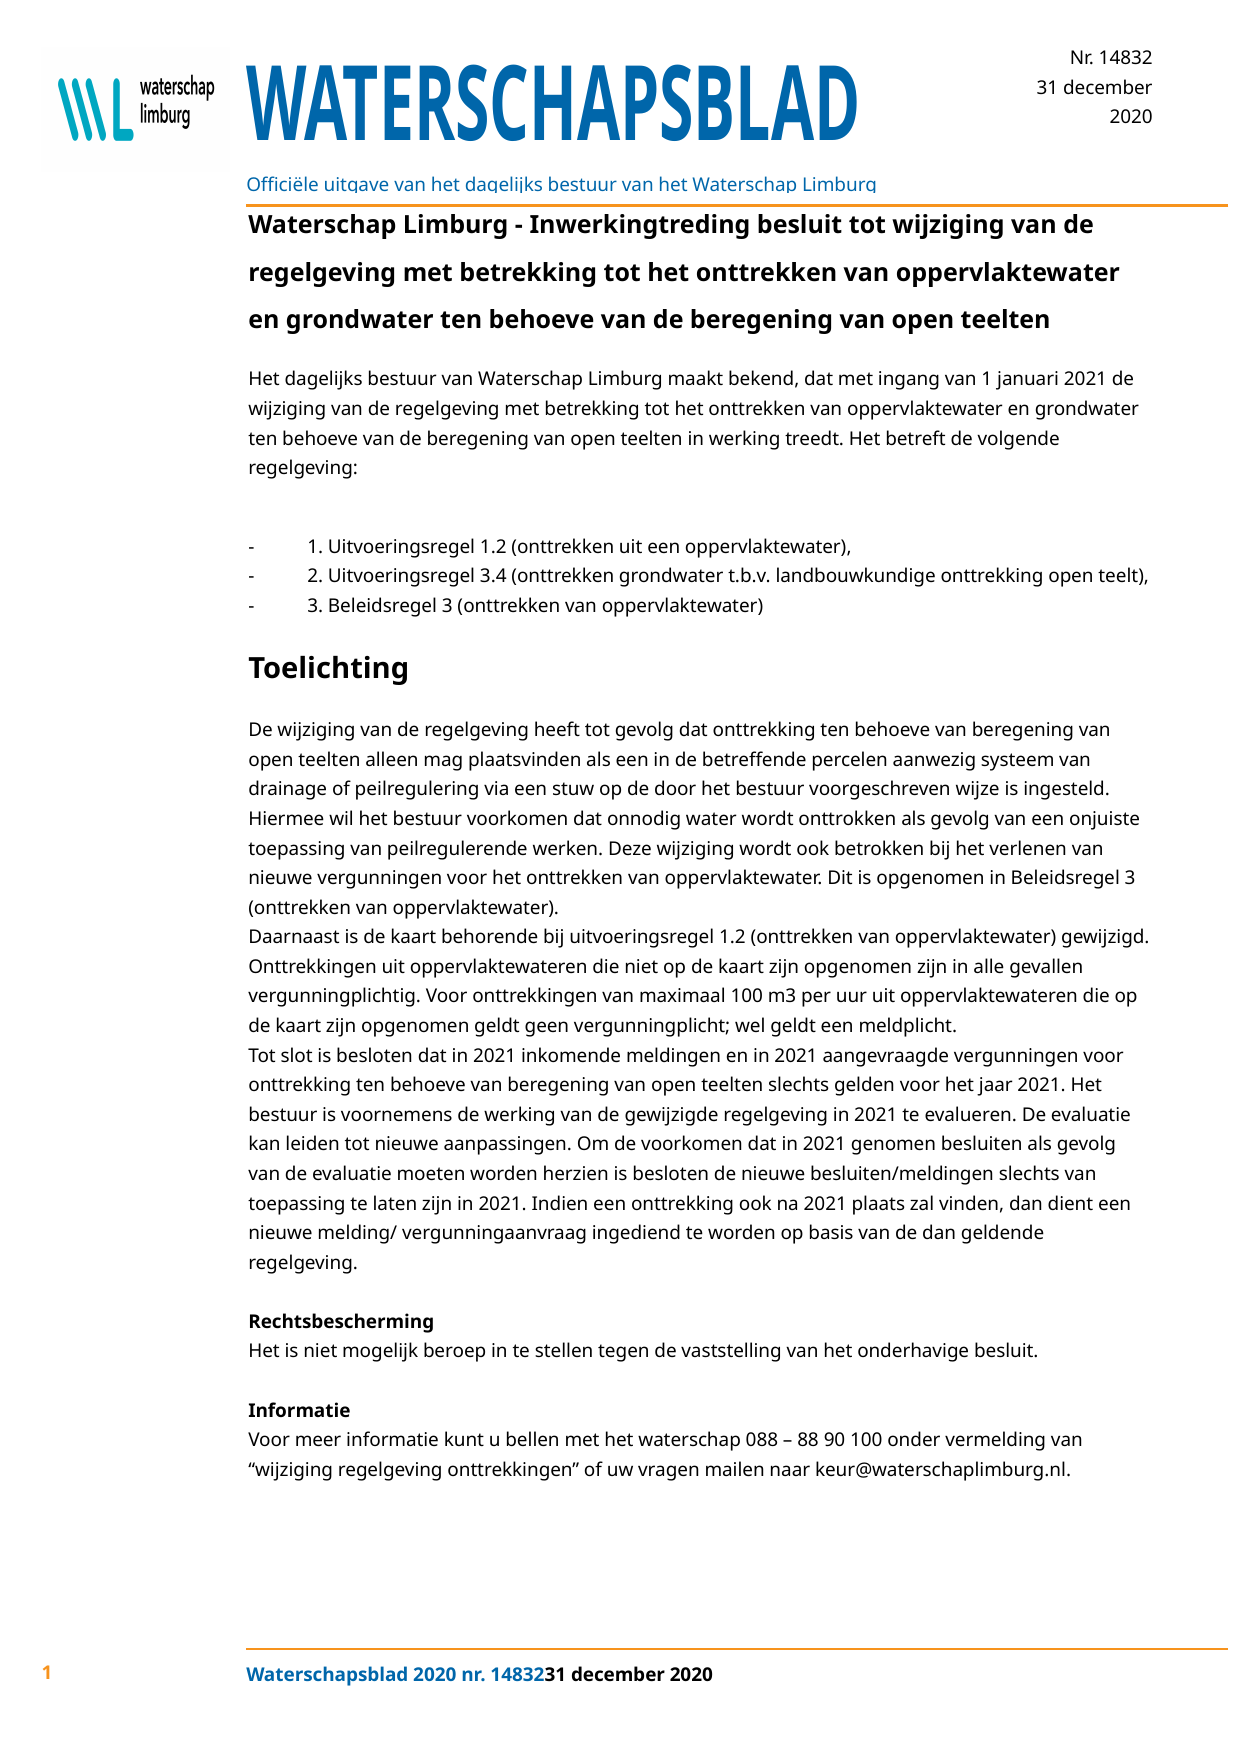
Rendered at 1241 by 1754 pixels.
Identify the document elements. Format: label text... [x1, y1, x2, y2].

picture [41, 47, 231, 172]
text Het is niet mogelijk beroep in te stellen tegen de vaststelling van het onderhavige besluit. [248, 1338, 1152, 1363]
text Informatie [248, 1397, 1152, 1423]
text Het dagelijks bestuur van Waterschap Limburg maakt bekend, dat met ingang van 1 januari 2021 de wijziging van de regelgeving met betrekking tot het onttrekken van oppervlaktewater en grondwater ten behoeve van de beregening van open teelten in werking treedt. Het betreft de volgende regelgeving: [248, 366, 1152, 480]
text Waterschap Limburg - Inwerkingtreding besluit tot wijziging van de regelgeving met betrekking tot het onttrekken van oppervlaktewater en grondwater ten behoeve van de beregening van open teelten [248, 207, 1152, 336]
list 1. Uitvoeringsregel 1.2 (onttrekken uit een oppervlaktewater), [248, 533, 1152, 559]
text De wijziging van de regelgeving heeft tot gevolg dat onttrekking ten behoeve van beregening van open teelten alleen mag plaatsvinden als een in de betreffende percelen aanwezig systeem van drainage of peilregulering via een stuw op de door het bestuur voorgeschreven wijze is ingesteld. Hiermee wil het bestuur voorkomen dat onnodig water wordt onttrokken als gevolg van een onjuiste toepassing van peilregulerende werken. Deze wijziging wordt ook betrokken bij het verlenen van nieuwe vergunningen voor het onttrekken van oppervlaktewater. Dit is opgenomen in Beleidsregel 3 (onttrekken van oppervlaktewater). [248, 716, 1152, 920]
text Daarnaast is de kaart behorende bij uitvoeringsregel 1.2 (onttrekken van oppervlaktewater) gewijzigd. Onttrekkingen uit oppervlaktewateren die niet op de kaart zijn opgenomen zijn in alle gevallen vergunningplichtig. Voor onttrekkingen van maximaal 100 m3 per uur uit oppervlaktewateren die op de kaart zijn opgenomen geldt geen vergunningplicht; wel geldt een meldplicht. [248, 923, 1152, 1038]
list 3. Beleidsregel 3 (onttrekken van oppervlaktewater) [248, 592, 1152, 618]
text Voor meer informatie kunt u bellen met het waterschap 088 – 88 90 100 onder vermelding van “wijziging regelgeving onttrekkingen” of uw vragen mailen naar keur@waterschaplimburg.nl. [248, 1426, 1152, 1482]
text Toelichting [248, 648, 1152, 687]
list 2. Uitvoeringsregel 3.4 (onttrekken grondwater t.b.v. landbouwkundige onttrekking open teelt), [248, 563, 1152, 588]
text Rechtsbescherming [248, 1308, 1152, 1334]
text Tot slot is besloten dat in 2021 inkomende meldingen en in 2021 aangevraagde vergunningen voor onttrekking ten behoeve van beregening van open teelten slechts gelden voor het jaar 2021. Het bestuur is voornemens de werking van de gewijzigde regelgeving in 2021 te evalueren. De evaluatie kan leiden tot nieuwe aanpassingen. Om de voorkomen dat in 2021 genomen besluiten als gevolg van de evaluatie moeten worden herzien is besloten de nieuwe besluiten/meldingen slechts van toepassing te laten zijn in 2021. Indien een onttrekking ook na 2021 plaats zal vinden, dan dient een nieuwe melding/ vergunningaanvraag ingediend te worden op basis van de dan geldende regelgeving. [248, 1042, 1152, 1275]
